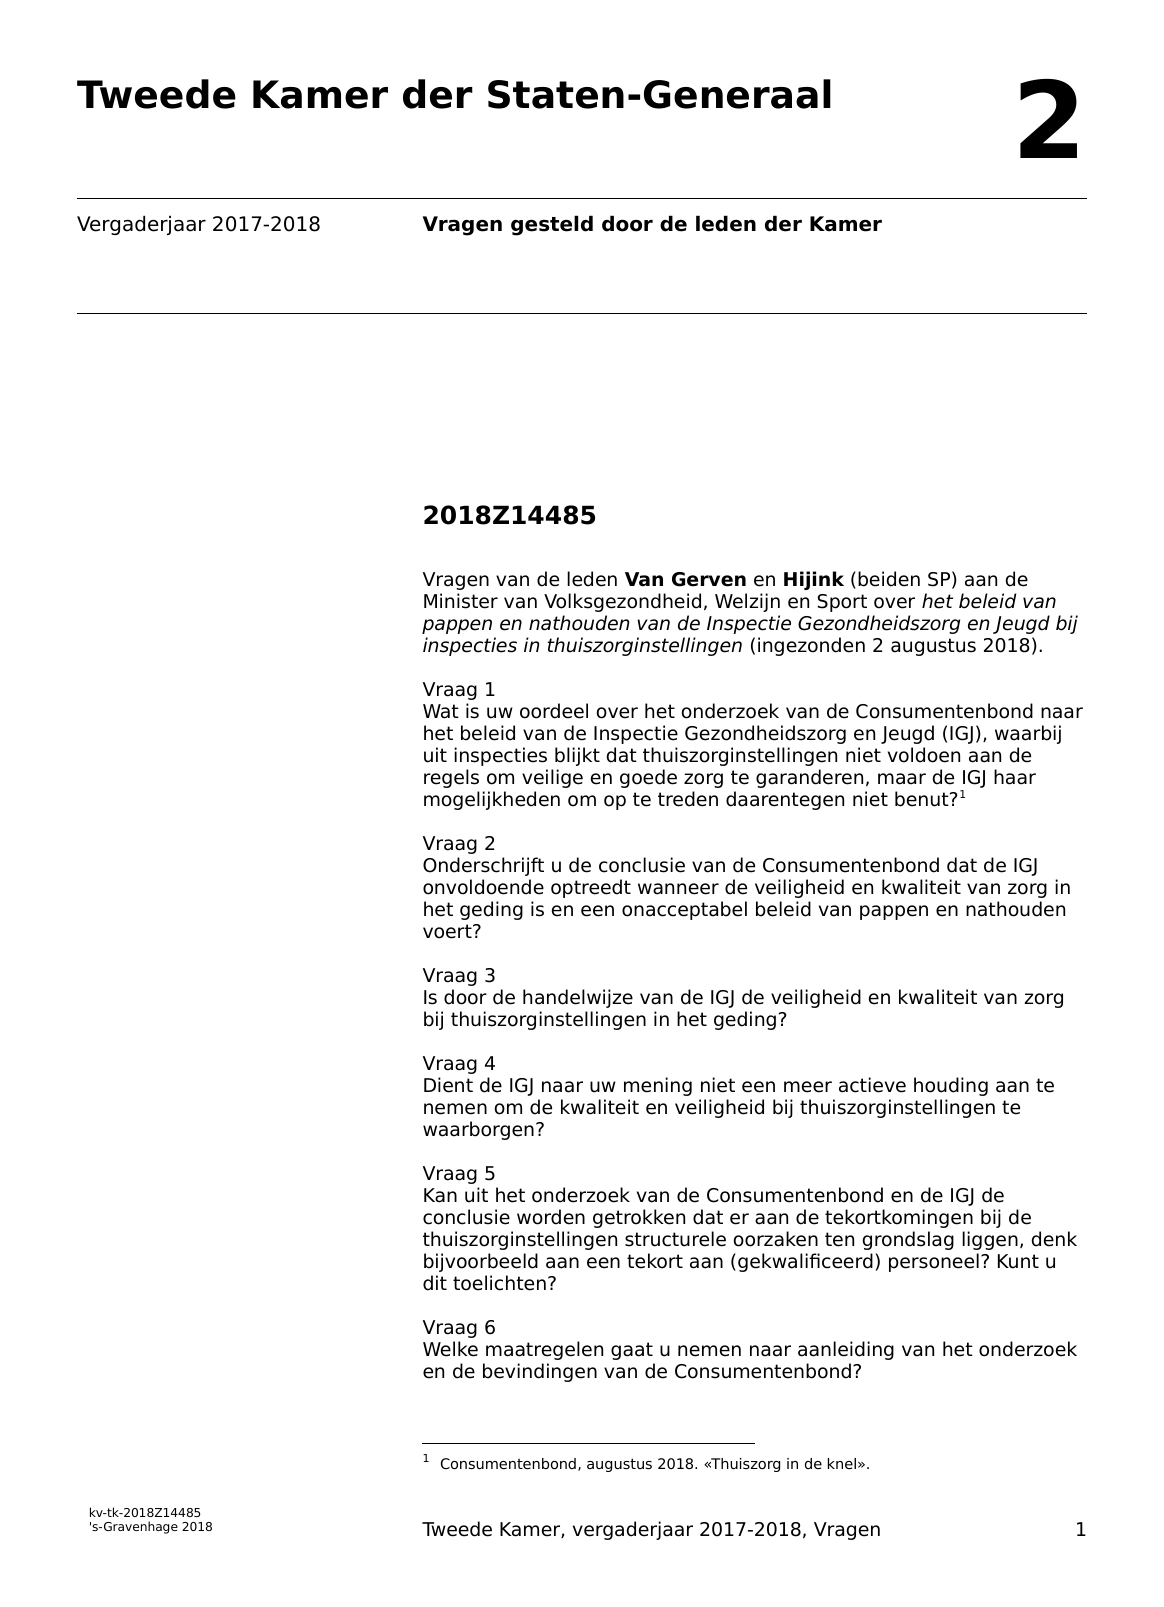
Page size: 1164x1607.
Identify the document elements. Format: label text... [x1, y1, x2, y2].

text Vraag 5 [422, 1163, 1087, 1185]
text Vraag 1 [422, 679, 1087, 701]
table_header 2 [886, 59, 1087, 198]
text Dient de IGJ naar uw mening niet een meer actieve houding aan te nemen om de kwaliteit en veiligheid bij thuiszorginstellingen te waarborgen? [422, 1075, 1087, 1141]
text Consumentenbond, augustus 2018. «Thuiszorg in de knel». [422, 1452, 1087, 1474]
text Vraag 6 [422, 1317, 1087, 1339]
text Vragen van de leden Van Gerven en Hijink (beiden SP) aan de Minister van Volksgezondheid, Welzijn en Sport over het beleid van pappen en nathouden van de Inspectie Gezondheidszorg en Jeugd bij inspecties in thuiszorginstellingen (ingezonden 2 augustus 2018). [422, 569, 1087, 657]
text kv-tk-2018Z14485 [88, 1506, 323, 1520]
text Is door de handelwijze van de IGJ de veiligheid en kwaliteit van zorg bij thuiszorginstellingen in het geding? [422, 987, 1087, 1031]
text Onderschrijft u de conclusie van de Consumentenbond dat de IGJ onvoldoende optreedt wanneer de veiligheid en kwaliteit van zorg in het geding is en een onacceptabel beleid van pappen en nathouden voert? [422, 855, 1087, 943]
text 2018Z14485 [422, 501, 1087, 531]
text Vraag 2 [422, 833, 1087, 855]
text Vraag 4 [422, 1053, 1087, 1075]
text 's-Gravenhage 2018 [88, 1520, 323, 1534]
table_header Tweede Kamer der Staten-Generaal [77, 59, 886, 198]
table_cell Vragen gesteld door de leden der Kamer [422, 199, 1087, 313]
text Vraag 3 [422, 965, 1087, 987]
text Kan uit het onderzoek van de Consumentenbond en de IGJ de conclusie worden getrokken dat er aan de tekortkomingen bij de thuiszorginstellingen structurele oorzaken ten grondslag liggen, denk bijvoorbeeld aan een tekort aan (gekwalificeerd) personeel? Kunt u dit toelichten? [422, 1185, 1087, 1295]
table_cell Vergaderjaar 2017-2018 [77, 199, 422, 313]
text Welke maatregelen gaat u nemen naar aanleiding van het onderzoek en de bevindingen van de Consumentenbond? [422, 1339, 1087, 1383]
text Wat is uw oordeel over het onderzoek van de Consumentenbond naar het beleid van de Inspectie Gezondheidszorg en Jeugd (IGJ), waarbij uit inspecties blijkt dat thuiszorginstellingen niet voldoen aan de regels om veilige en goede zorg te garanderen, maar de IGJ haar mogelijkheden om op te treden daarentegen niet benut? [422, 701, 1087, 811]
